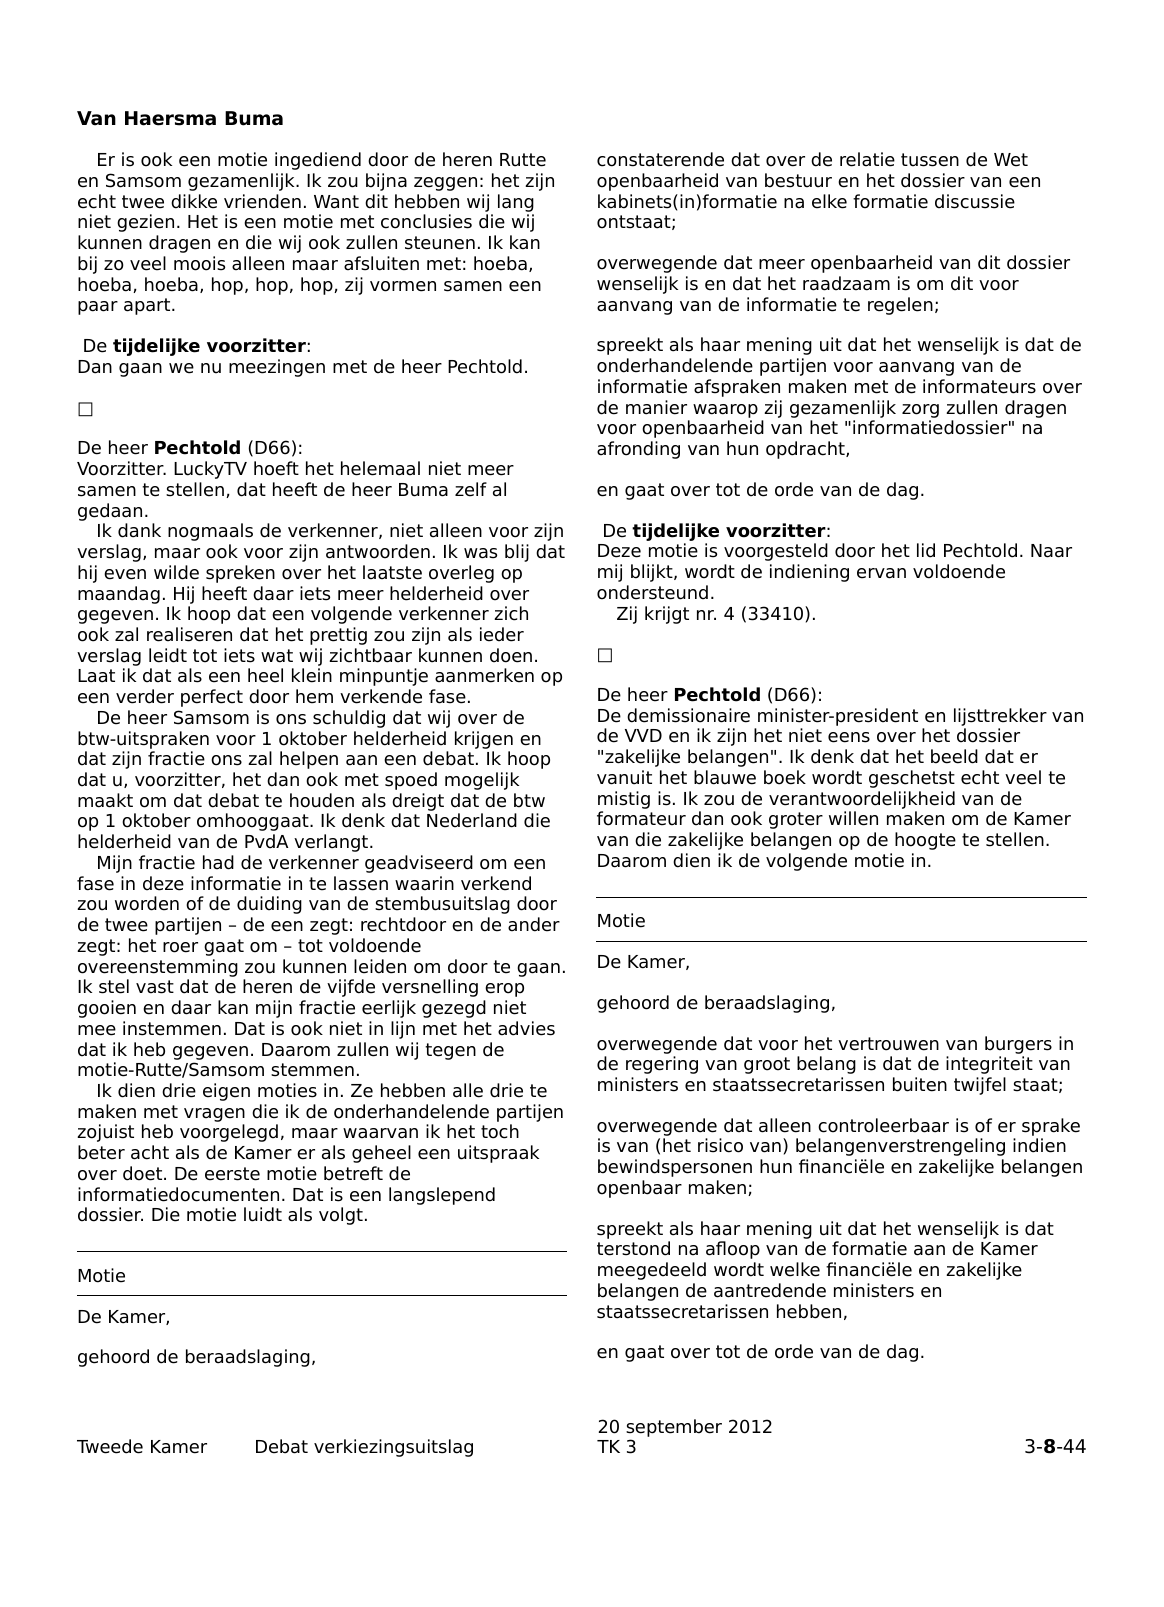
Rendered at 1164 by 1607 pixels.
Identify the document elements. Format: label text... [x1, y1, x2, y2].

text De heer Samsom is ons schuldig dat wij over de btw-uitspraken voor 1 oktober helderheid krijgen en dat zijn fractie ons zal helpen aan een debat. Ik hoop dat u, voorzitter, het dan ook met spoed mogelijk maakt om dat debat te houden als dreigt dat de btw op 1 oktober omhooggaat. Ik denk dat Nederland die helderheid van de PvdA verlangt. [77, 708, 567, 853]
text constaterende dat over de relatie tussen de Wet openbaarheid van bestuur en het dossier van een kabinets(in)formatie na elke formatie discussie ontstaat; [596, 150, 1087, 233]
text De tijdelijke voorzitter: [77, 336, 567, 357]
text spreekt als haar mening uit dat het wenselijk is dat terstond na afloop van de formatie aan de Kamer meegedeeld wordt welke financiële en zakelijke belangen de aantredende ministers en staatssecretarissen hebben, [596, 1218, 1087, 1322]
text en gaat over tot de orde van de dag. [596, 480, 1087, 500]
text De heer Pechtold (D66): [77, 438, 567, 459]
text gehoord de beraadslaging, [596, 993, 1087, 1013]
text overwegende dat voor het vertrouwen van burgers in de regering van groot belang is dat de integriteit van ministers en staatssecretarissen buiten twijfel staat; [596, 1033, 1087, 1096]
text overwegende dat meer openbaarheid van dit dossier wenselijk is en dat het raadzaam is om dit voor aanvang van de informatie te regelen; [596, 253, 1087, 315]
text Deze motie is voorgesteld door het lid Pechtold. Naar mij blijkt, wordt de indiening ervan voldoende ondersteund. [596, 541, 1087, 603]
text overwegende dat alleen controleerbaar is of er sprake is van (het risico van) belangenverstrengeling indien bewindspersonen hun financiële en zakelijke belangen openbaar maken; [596, 1116, 1087, 1198]
text Motie [596, 911, 1087, 932]
text De tijdelijke voorzitter: [596, 520, 1087, 541]
text Zij krijgt nr. 4 (33410). [596, 603, 1087, 624]
text spreekt als haar mening uit dat het wenselijk is dat de onderhandelende partijen voor aanvang van de informatie afspraken maken met de informateurs over de manier waarop zij gezamenlijk zorg zullen dragen voor openbaarheid van het "informatiedossier" na afronding van hun opdracht, [596, 335, 1087, 460]
text De demissionaire minister-president en lijsttrekker van de VVD en ik zijn het niet eens over het dossier "zakelijke belangen". Ik denk dat het beeld dat er vanuit het blauwe boek wordt geschetst echt veel te mistig is. Ik zou de verantwoordelijkheid van de formateur dan ook groter willen maken om de Kamer van die zakelijke belangen op de hoogte te stellen. Daarom dien ik de volgende motie in. [596, 706, 1087, 871]
text Motie [77, 1266, 567, 1287]
text gehoord de beraadslaging, [77, 1347, 567, 1368]
text □ [596, 644, 1087, 665]
text De Kamer, [77, 1307, 567, 1327]
text Er is ook een motie ingediend door de heren Rutte en Samsom gezamenlijk. Ik zou bijna zeggen: het zijn echt twee dikke vrienden. Want dit hebben wij lang niet gezien. Het is een motie met conclusies die wij kunnen dragen en die wij ook zullen steunen. Ik kan bij zo veel moois alleen maar afsluiten met: hoeba, hoeba, hoeba, hop, hop, hop, zij vormen samen een paar apart. [77, 150, 567, 316]
text De heer Pechtold (D66): [596, 685, 1087, 706]
text en gaat over tot de orde van de dag. [596, 1342, 1087, 1363]
text Dan gaan we nu meezingen met de heer Pechtold. [77, 357, 567, 377]
text Voorzitter. LuckyTV hoeft het helemaal niet meer samen te stellen, dat heeft de heer Buma zelf al gedaan. [77, 459, 567, 521]
text Mijn fractie had de verkenner geadviseerd om een fase in deze informatie in te lassen waarin verkend zou worden of de duiding van de stembusuitslag door de twee partijen – de een zegt: rechtdoor en de ander zegt: het roer gaat om – tot voldoende overeenstemming zou kunnen leiden om door te gaan. Ik stel vast dat de heren de vijfde versnelling erop gooien en daar kan mijn fractie eerlijk gezegd niet mee instemmen. Dat is ook niet in lijn met het advies dat ik heb gegeven. Daarom zullen wij tegen de motie-Rutte/Samsom stemmen. [77, 853, 567, 1081]
text De Kamer, [596, 952, 1087, 973]
text Ik dank nogmaals de verkenner, niet alleen voor zijn verslag, maar ook voor zijn antwoorden. Ik was blij dat hij even wilde spreken over het laatste overleg op maandag. Hij heeft daar iets meer helderheid over gegeven. Ik hoop dat een volgende verkenner zich ook zal realiseren dat het prettig zou zijn als ieder verslag leidt tot iets wat wij zichtbaar kunnen doen. Laat ik dat als een heel klein minpuntje aanmerken op een verder perfect door hem verkende fase. [77, 521, 567, 708]
text Ik dien drie eigen moties in. Ze hebben alle drie te maken met vragen die ik de onderhandelende partijen zojuist heb voorgelegd, maar waarvan ik het toch beter acht als de Kamer er als geheel een uitspraak over doet. De eerste motie betreft de informatiedocumenten. Dat is een langslepend dossier. Die motie luidt als volgt. [77, 1081, 567, 1226]
text □ [77, 397, 567, 418]
